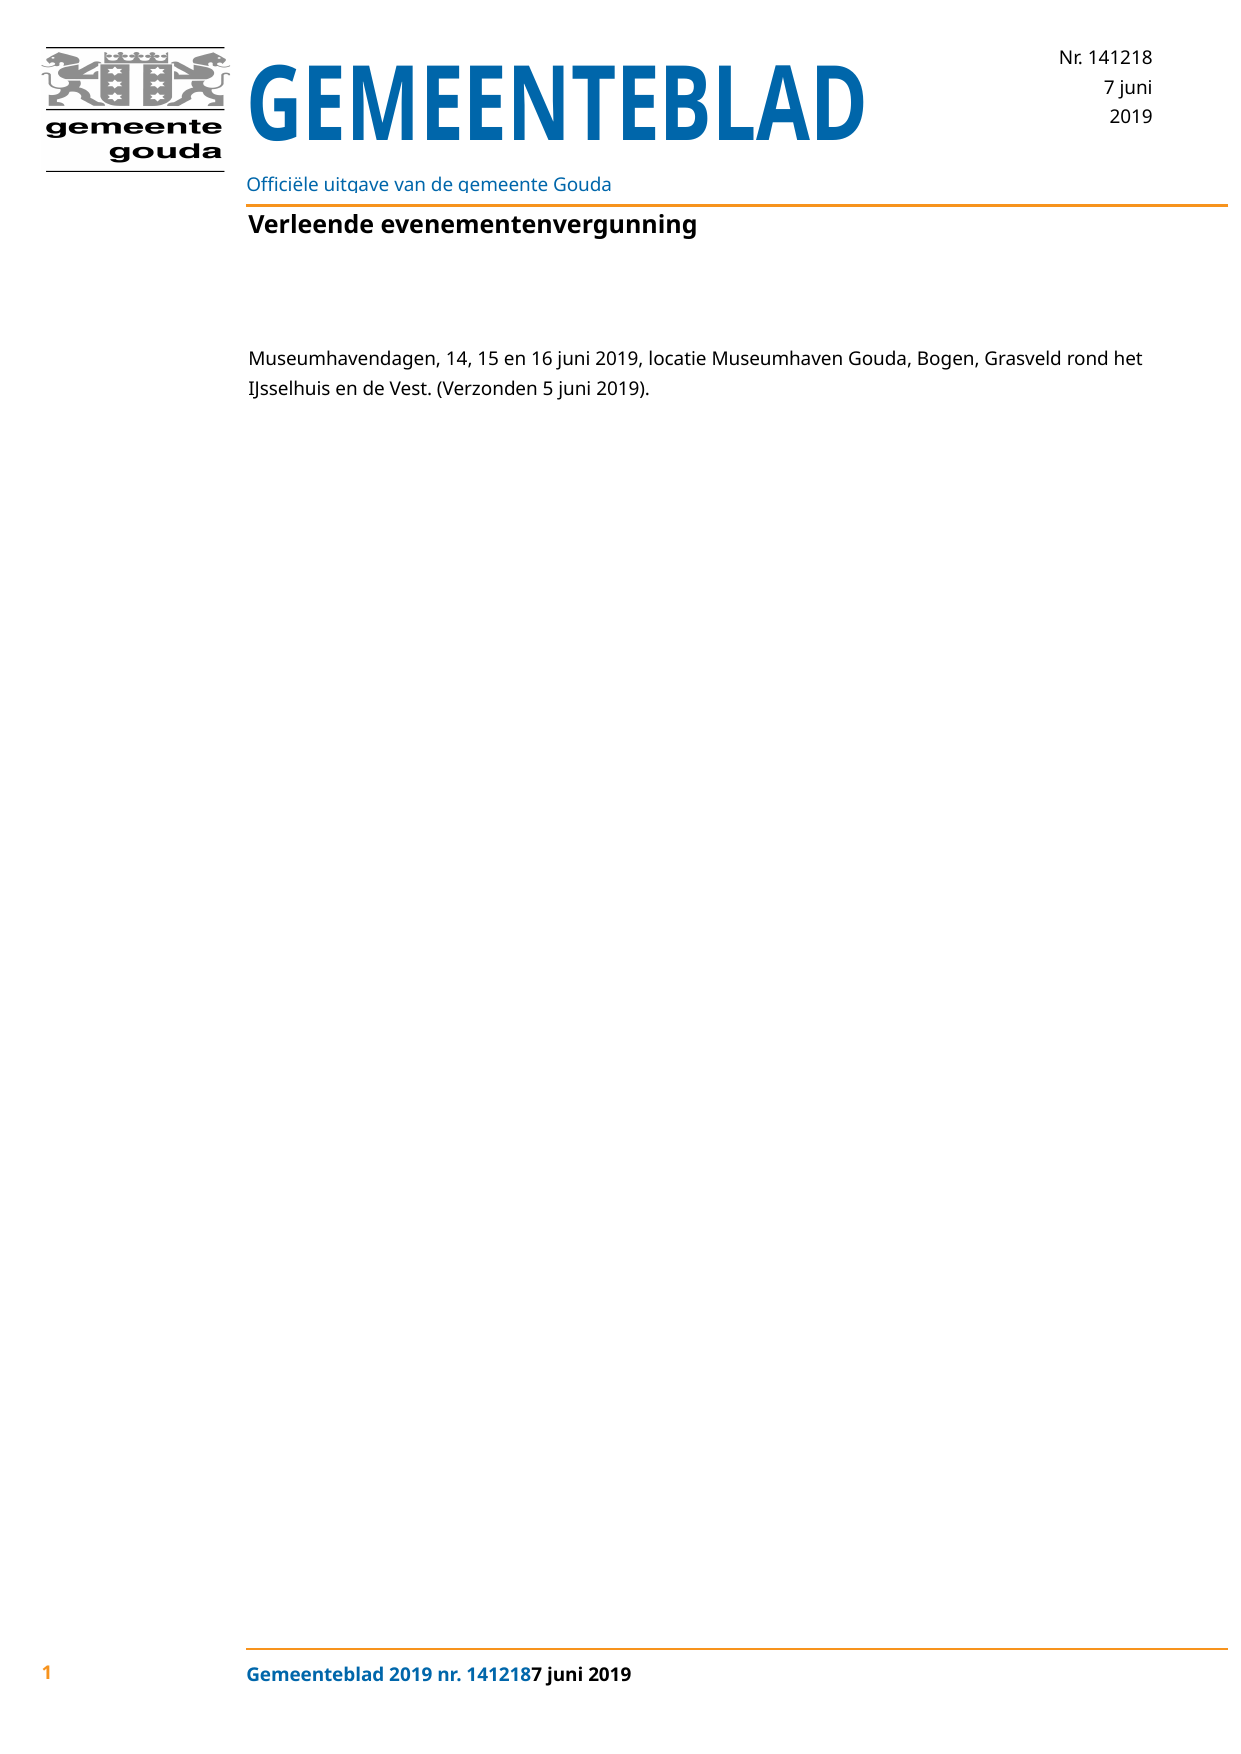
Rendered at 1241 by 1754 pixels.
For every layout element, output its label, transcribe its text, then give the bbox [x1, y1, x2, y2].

text Verleende evenementenvergunning [248, 207, 1152, 241]
picture [41, 47, 231, 172]
text Museumhavendagen, 14, 15 en 16 juni 2019, locatie Museumhaven Gouda, Bogen, Grasveld rond het IJsselhuis en de Vest. (Verzonden 5 juni 2019). [248, 345, 1152, 401]
